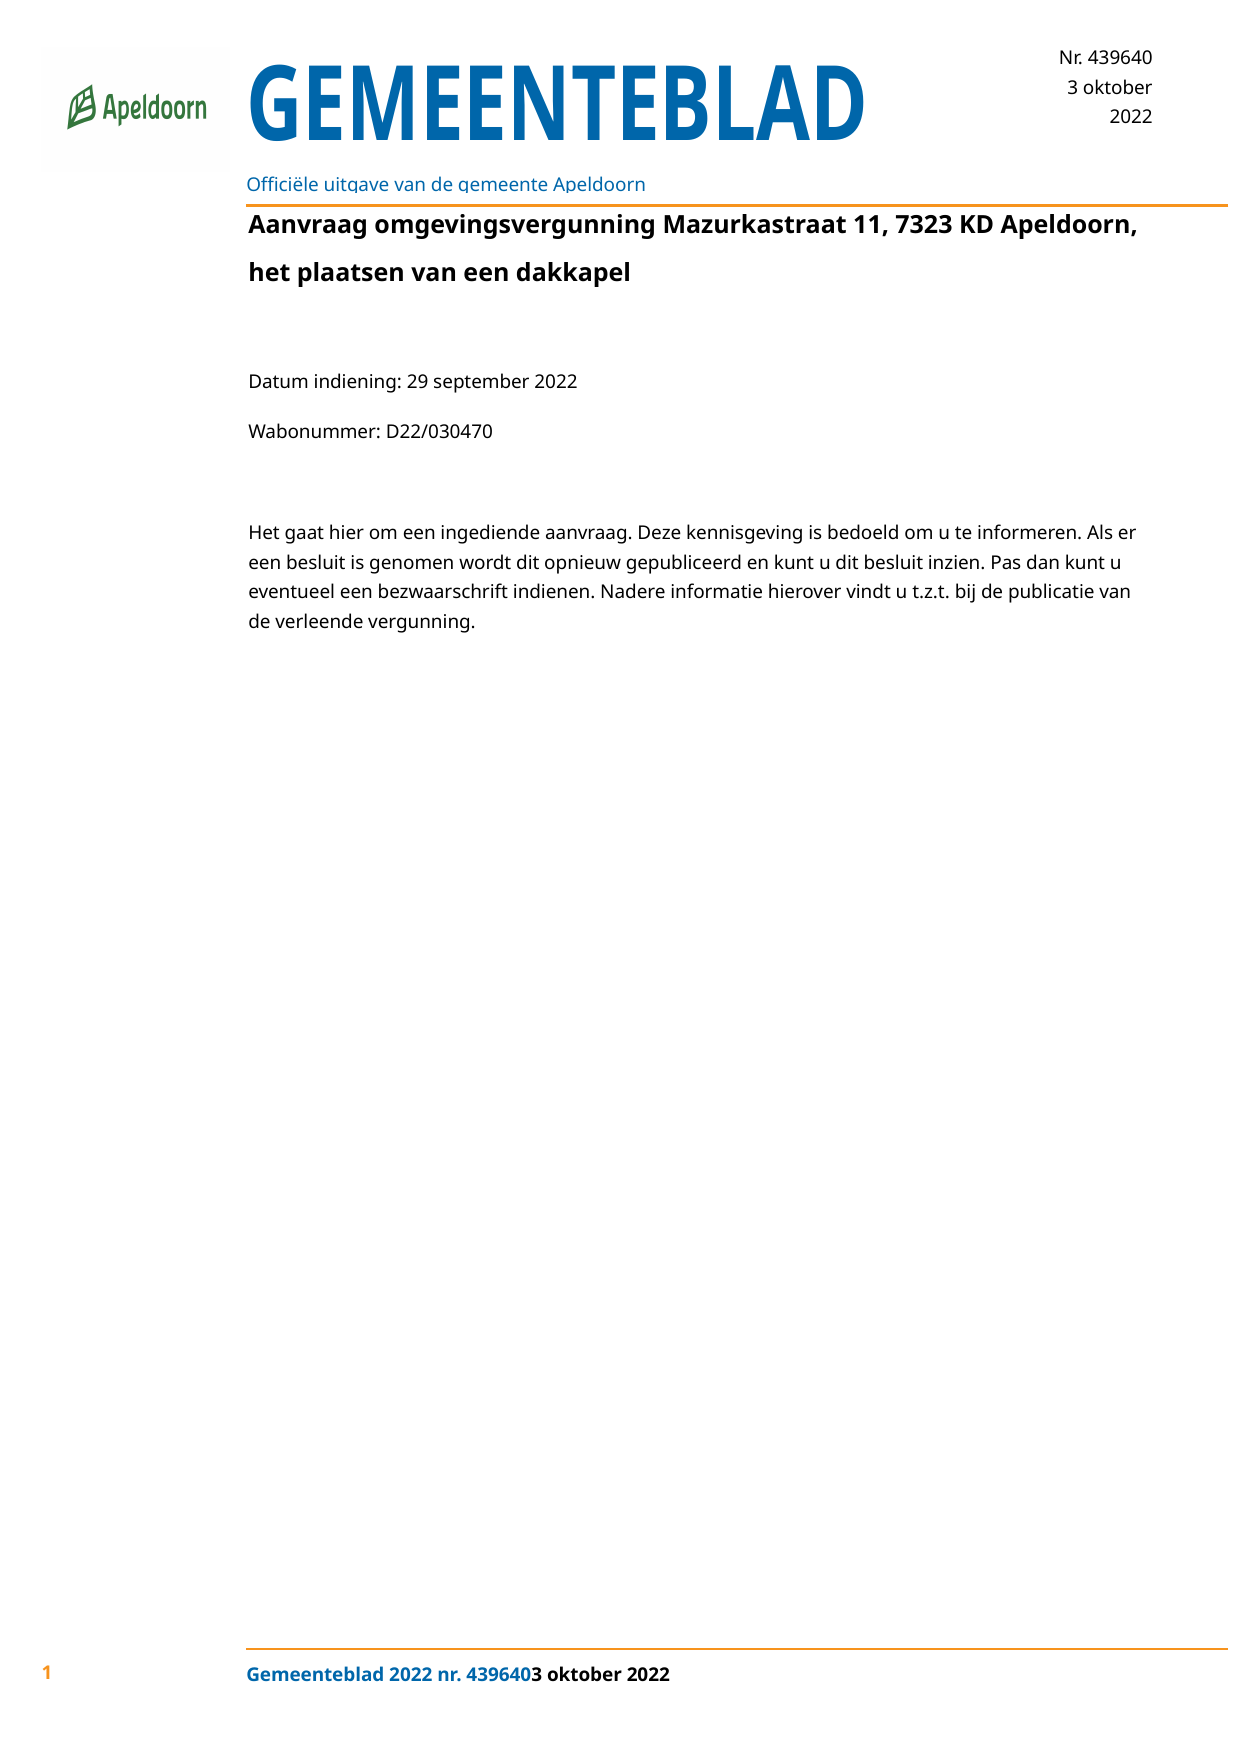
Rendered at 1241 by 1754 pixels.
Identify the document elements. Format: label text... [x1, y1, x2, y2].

text Aanvraag omgevingsvergunning Mazurkastraat 11, 7323 KD Apeldoorn, het plaatsen van een dakkapel [248, 207, 1152, 288]
text Datum indiening: 29 september 2022 [248, 368, 1152, 394]
picture [41, 47, 231, 172]
text Wabonummer: D22/030470 [248, 419, 1152, 444]
text Het gaat hier om een ingediende aanvraag. Deze kennisgeving is bedoeld om u te informeren. Als er een besluit is genomen wordt dit opnieuw gepubliceerd en kunt u dit besluit inzien. Pas dan kunt u eventueel een bezwaarschrift indienen. Nadere informatie hierover vindt u t.z.t. bij de publicatie van de verleende vergunning. [248, 519, 1152, 634]
